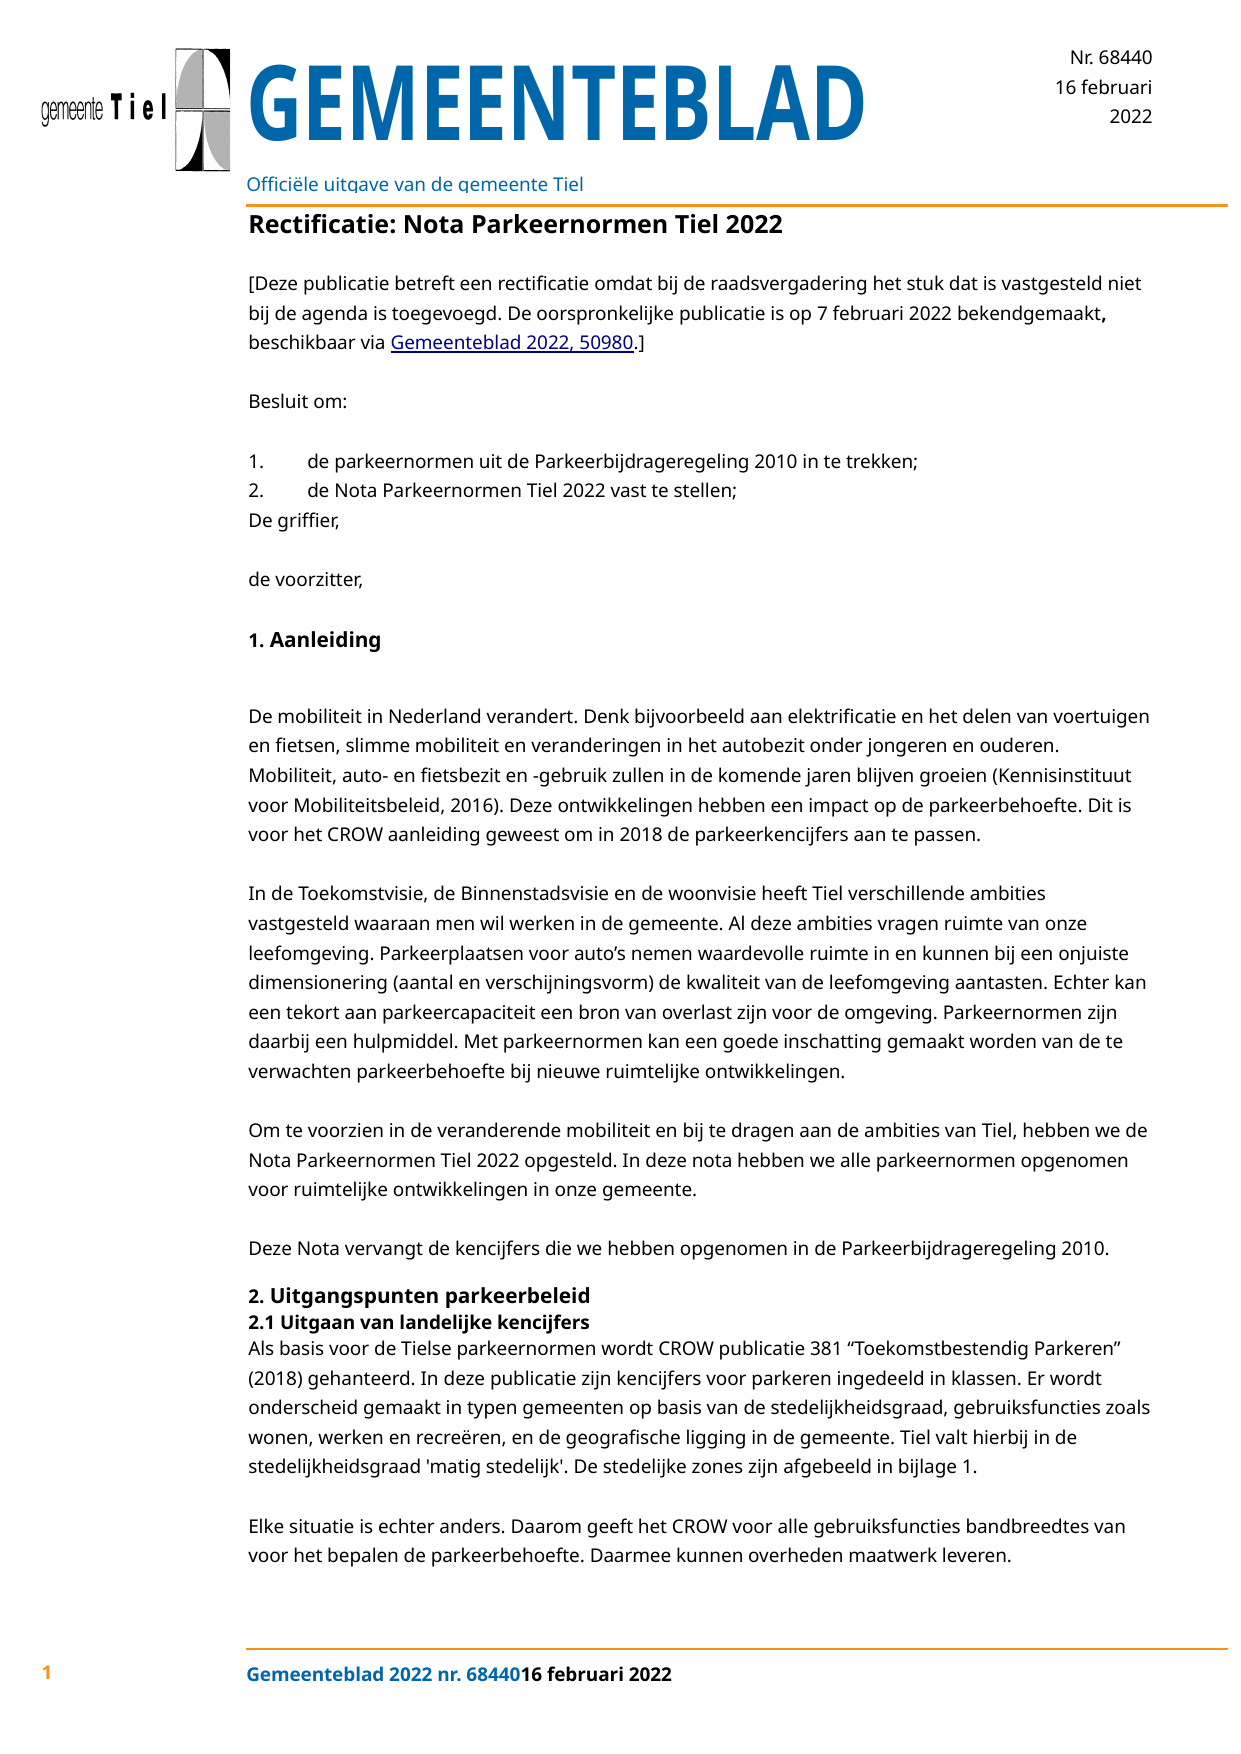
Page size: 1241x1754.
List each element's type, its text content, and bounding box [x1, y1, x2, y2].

text 2.1 Uitgaan van landelijke kencijfers [248, 1309, 1152, 1335]
text De griffier, [248, 507, 1152, 533]
list de Nota Parkeernormen Tiel 2022 vast te stellen; [248, 477, 1152, 503]
text Om te voorzien in de veranderende mobiliteit en bij te dragen aan de ambities van Tiel, hebben we de Nota Parkeernormen Tiel 2022 opgesteld. In deze nota hebben we alle parkeernormen opgenomen voor ruimtelijke ontwikkelingen in onze gemeente. [248, 1117, 1152, 1202]
text 2. Uitgangspunten parkeerbeleid [248, 1281, 1152, 1309]
text Rectificatie: Nota Parkeernormen Tiel 2022 [248, 207, 1152, 241]
text Besluit om: [248, 389, 1152, 414]
text 1. Aanleiding [248, 625, 1152, 654]
text Als basis voor de Tielse parkeernormen wordt CROW publicatie 381 “Toekomstbestendig Parkeren” (2018) gehanteerd. In deze publicatie zijn kencijfers voor parkeren ingedeeld in klassen. Er wordt onderscheid gemaakt in typen gemeenten op basis van de stedelijkheidsgraad, gebruiksfuncties zoals wonen, werken en recreëren, en de geografische ligging in de gemeente. Tiel valt hierbij in de stedelijkheidsgraad 'matig stedelijk'. De stedelijke zones zijn afgebeeld in bijlage 1. [248, 1335, 1152, 1479]
text De mobiliteit in Nederland verandert. Denk bijvoorbeeld aan elektrificatie en het delen van voertuigen en fietsen, slimme mobiliteit en veranderingen in het autobezit onder jongeren en ouderen. Mobiliteit, auto- en fietsbezit en -gebruik zullen in de komende jaren blijven groeien (Kennisinstituut voor Mobiliteitsbeleid, 2016). Deze ontwikkelingen hebben een impact op de parkeerbehoefte. Dit is voor het CROW aanleiding geweest om in 2018 de parkeerkencijfers aan te passen. [248, 703, 1152, 847]
text de voorzitter, [248, 566, 1152, 592]
list de parkeernormen uit de Parkeerbijdrageregeling 2010 in te trekken; [248, 448, 1152, 473]
text [Deze publicatie betreft een rectificatie omdat bij de raadsvergadering het stuk dat is vastgesteld niet bij de agenda is toegevoegd. De oorspronkelijke publicatie is op 7 februari 2022 bekendgemaakt, beschikbaar via Gemeenteblad 2022, 50980.] [248, 270, 1152, 355]
text Deze Nota vervangt de kencijfers die we hebben opgenomen in de Parkeerbijdrageregeling 2010. [248, 1236, 1152, 1261]
picture [41, 47, 231, 172]
text Elke situatie is echter anders. Daarom geeft het CROW voor alle gebruiksfuncties bandbreedtes van voor het bepalen de parkeerbehoefte. Daarmee kunnen overheden maatwerk leveren. [248, 1513, 1152, 1568]
text In de Toekomstvisie, de Binnenstadsvisie en de woonvisie heeft Tiel verschillende ambities vastgesteld waaraan men wil werken in de gemeente. Al deze ambities vragen ruimte van onze leefomgeving. Parkeerplaatsen voor auto’s nemen waardevolle ruimte in en kunnen bij een onjuiste dimensionering (aantal en verschijningsvorm) de kwaliteit van de leefomgeving aantasten. Echter kan een tekort aan parkeercapaciteit een bron van overlast zijn voor de omgeving. Parkeernormen zijn daarbij een hulpmiddel. Met parkeernormen kan een goede inschatting gemaakt worden van de te verwachten parkeerbehoefte bij nieuwe ruimtelijke ontwikkelingen. [248, 881, 1152, 1084]
